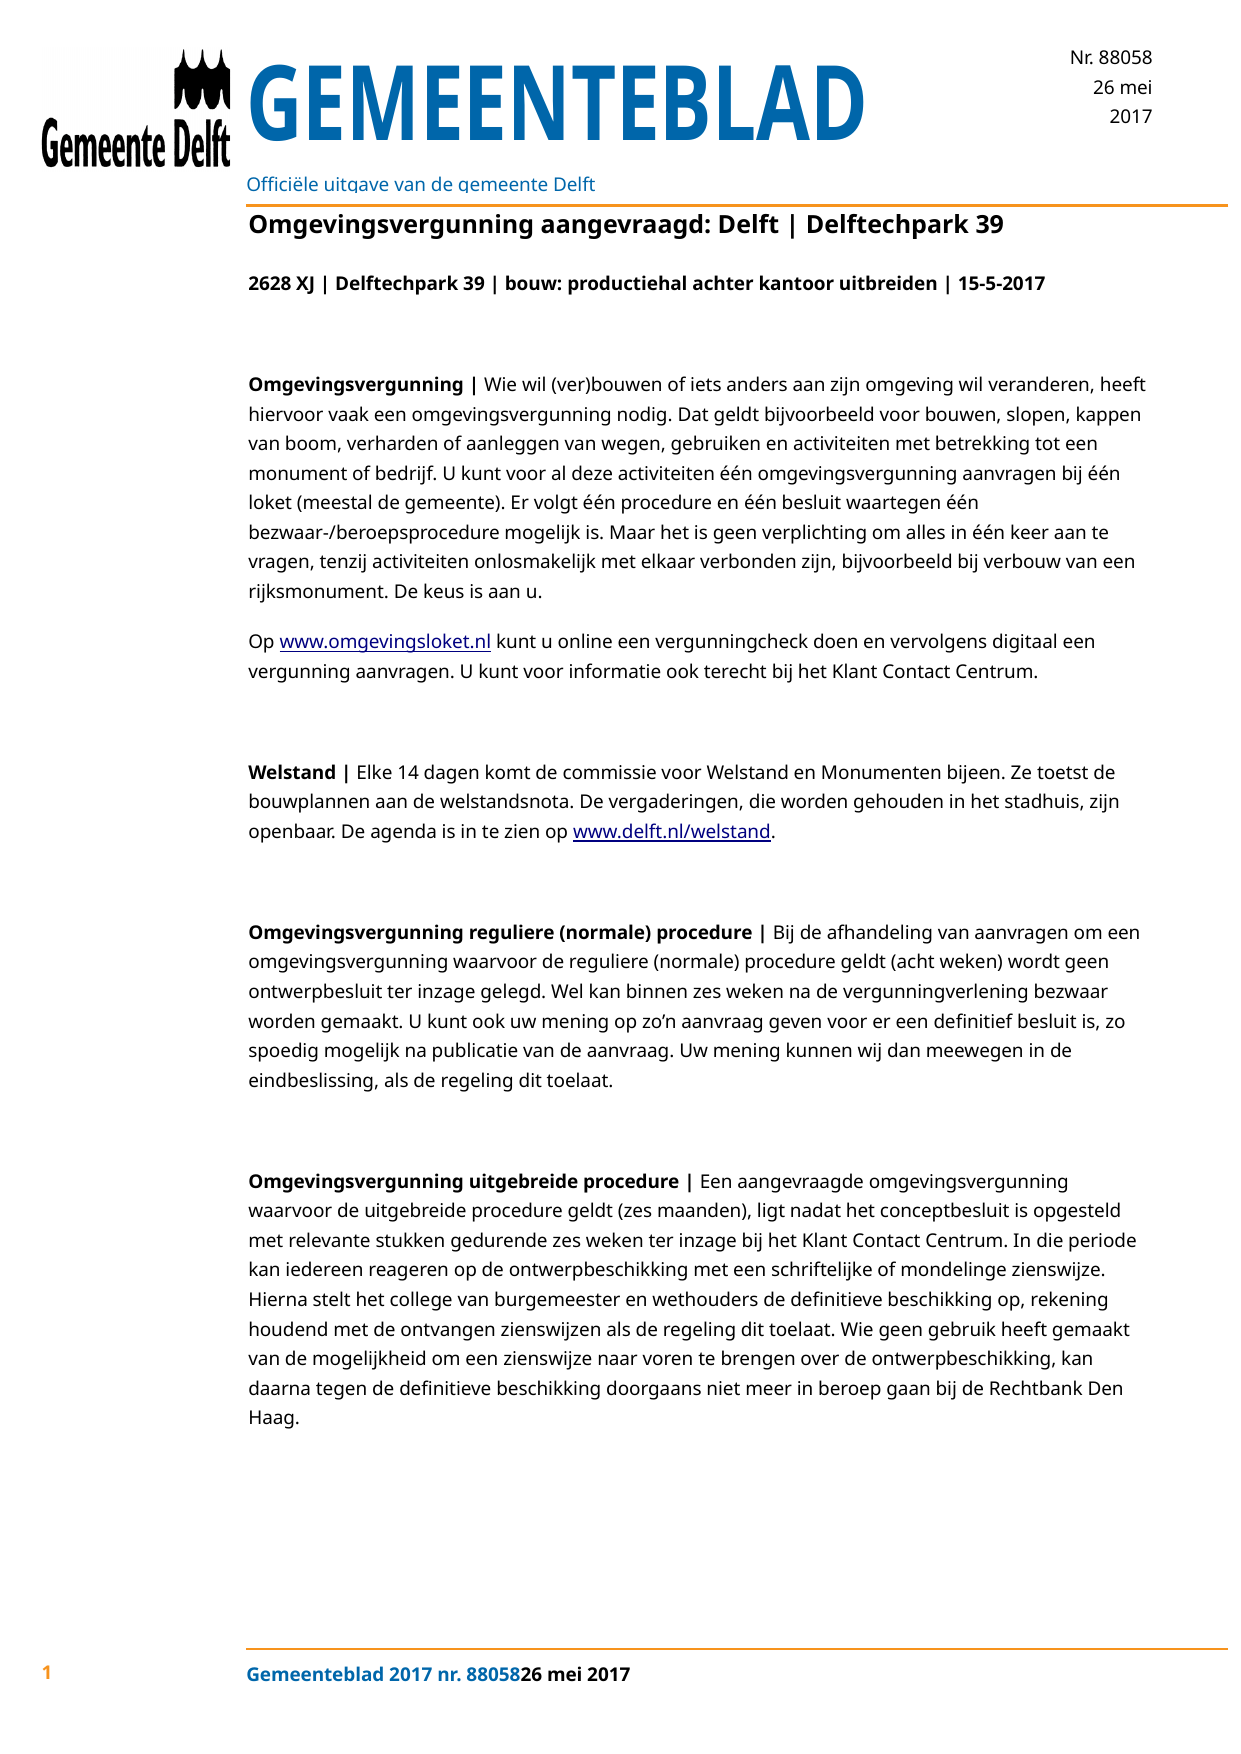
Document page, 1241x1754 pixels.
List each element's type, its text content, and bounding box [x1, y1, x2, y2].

text Omgevingsvergunning reguliere (normale) procedure | Bij de afhandeling van aanvragen om een omgevingsvergunning waarvoor de reguliere (normale) procedure geldt (acht weken) wordt geen ontwerpbesluit ter inzage gelegd. Wel kan binnen zes weken na de vergunningverlening bezwaar worden gemaakt. U kunt ook uw mening op zo’n aanvraag geven voor er een definitief besluit is, zo spoedig mogelijk na publicatie van de aanvraag. Uw mening kunnen wij dan meewegen in de eindbeslissing, als de regeling dit toelaat. [248, 919, 1152, 1093]
text Omgevingsvergunning aangevraagd: Delft | Delftechpark 39 [248, 207, 1152, 241]
text Omgevingsvergunning | Wie wil (ver)bouwen of iets anders aan zijn omgeving wil veranderen, heeft hiervoor vaak een omgevingsvergunning nodig. Dat geldt bijvoorbeeld voor bouwen, slopen, kappen van boom, verharden of aanleggen van wegen, gebruiken en activiteiten met betrekking tot een monument of bedrijf. U kunt voor al deze activiteiten één omgevingsvergunning aanvragen bij één loket (meestal de gemeente). Er volgt één procedure en één besluit waartegen één bezwaar-/beroepsprocedure mogelijk is. Maar het is geen verplichting om alles in één keer aan te vragen, tenzij activiteiten onlosmakelijk met elkaar verbonden zijn, bijvoorbeeld bij verbouw van een rijksmonument. De keus is aan u. [248, 371, 1152, 604]
text 2628 XJ | Delftechpark 39 | bouw: productiehal achter kantoor uitbreiden | 15-5-2017 [248, 270, 1152, 296]
text Op www.omgevingsloket.nl kunt u online een vergunningcheck doen en vervolgens digitaal een vergunning aanvragen. U kunt voor informatie ook terecht bij het Klant Contact Centrum. [248, 629, 1152, 684]
picture [41, 47, 231, 172]
text Welstand | Elke 14 dagen komt de commissie voor Welstand en Monumenten bijeen. Ze toetst de bouwplannen aan de welstandsnota. De vergaderingen, die worden gehouden in het stadhuis, zijn openbaar. De agenda is in te zien op www.delft.nl/welstand. [248, 759, 1152, 844]
text Omgevingsvergunning uitgebreide procedure | Een aangevraagde omgevingsvergunning waarvoor de uitgebreide procedure geldt (zes maanden), ligt nadat het conceptbesluit is opgesteld met relevante stukken gedurende zes weken ter inzage bij het Klant Contact Centrum. In die periode kan iedereen reageren op de ontwerpbeschikking met een schriftelijke of mondelinge zienswijze. Hierna stelt het college van burgemeester en wethouders de definitieve beschikking op, rekening houdend met de ontvangen zienswijzen als de regeling dit toelaat. Wie geen gebruik heeft gemaakt van de mogelijkheid om een zienswijze naar voren te brengen over de ontwerpbeschikking, kan daarna tegen de definitieve beschikking doorgaans niet meer in beroep gaan bij de Rechtbank Den Haag. [248, 1168, 1152, 1430]
